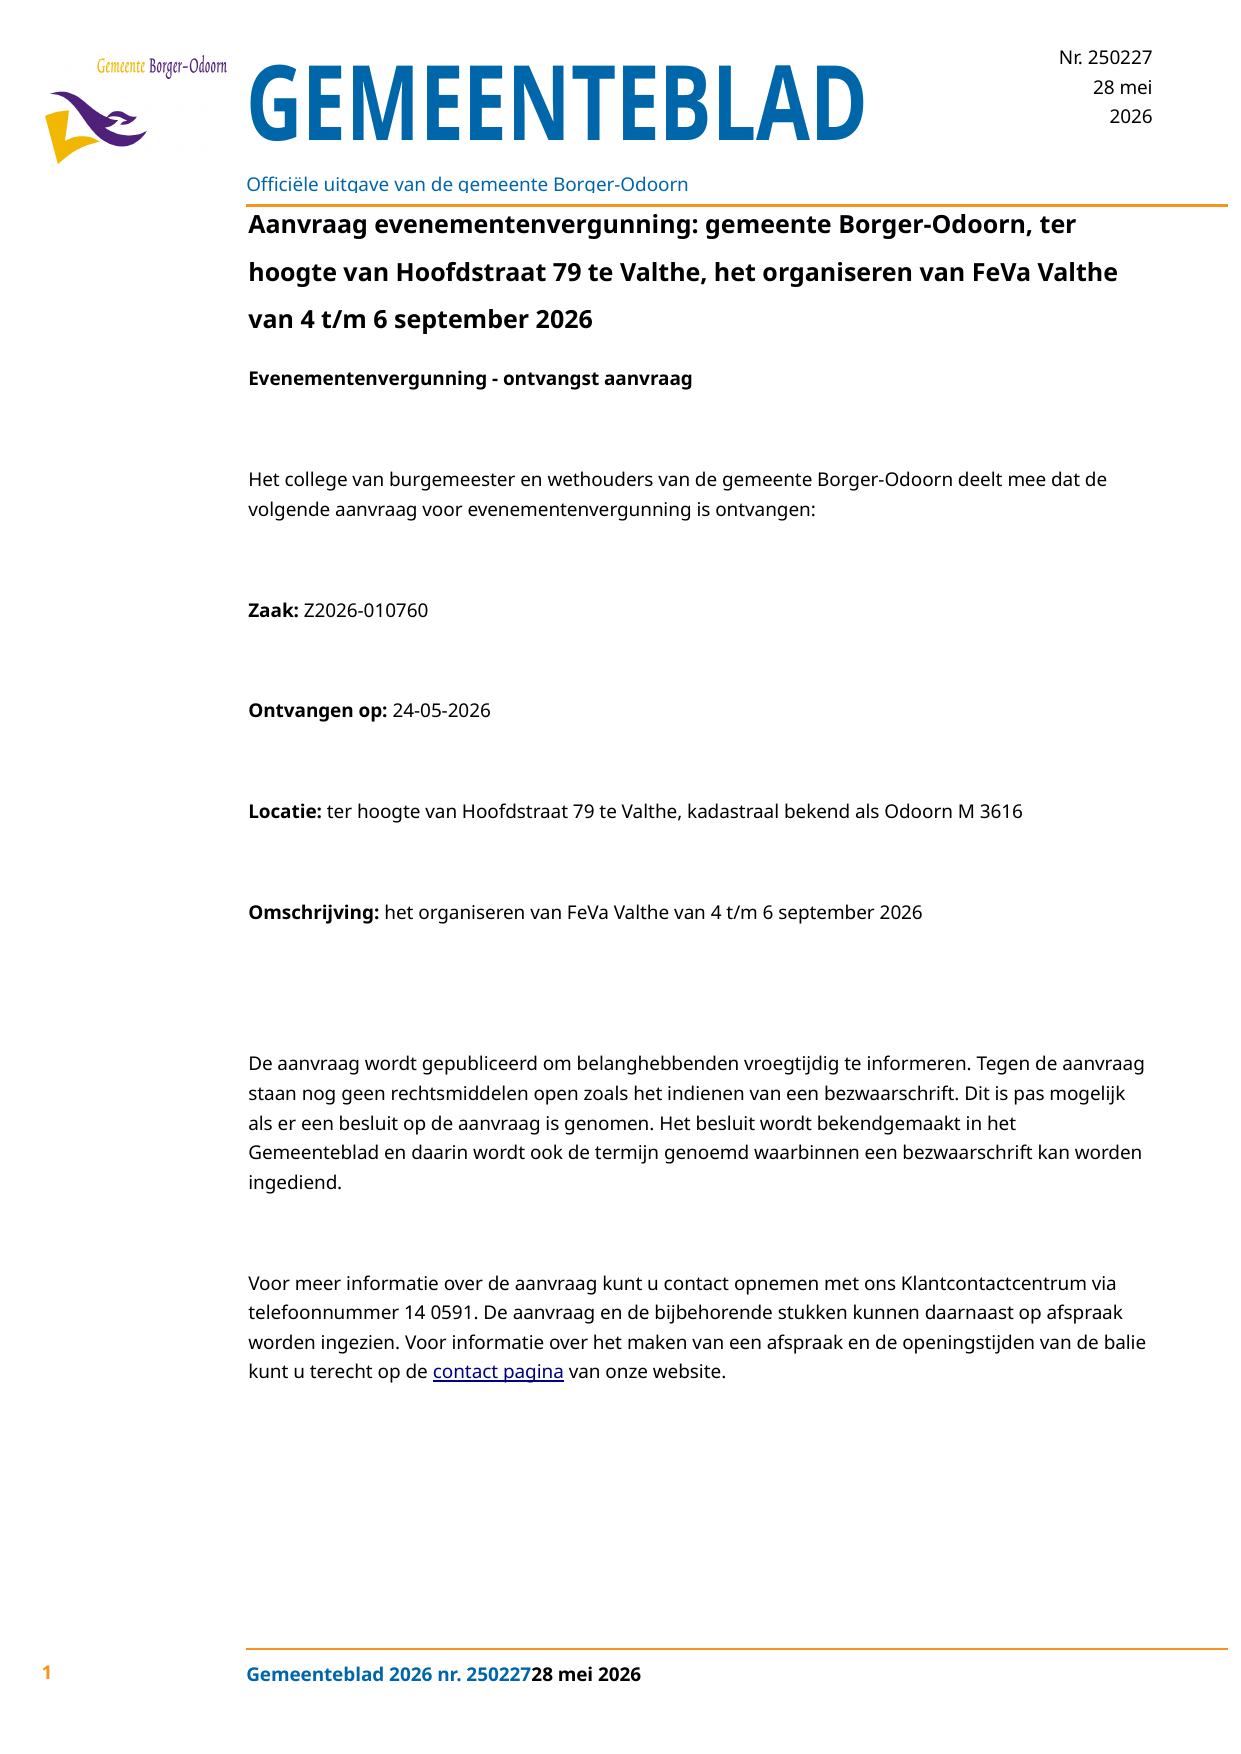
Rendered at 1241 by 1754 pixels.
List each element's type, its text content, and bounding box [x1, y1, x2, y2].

text Zaak: Z2026-010760 [248, 597, 1152, 622]
picture [41, 47, 231, 172]
text Locatie: ter hoogte van Hoofdstraat 79 te Valthe, kadastraal bekend als Odoorn M 3616 [248, 798, 1152, 824]
text Aanvraag evenementenvergunning: gemeente Borger-Odoorn, ter hoogte van Hoofdstraat 79 te Valthe, het organiseren van FeVa Valthe van 4 t/m 6 september 2026 [248, 207, 1152, 336]
text Omschrijving: het organiseren van FeVa Valthe van 4 t/m 6 september 2026 [248, 899, 1152, 925]
text Voor meer informatie over de aanvraag kunt u contact opnemen met ons Klantcontactcentrum via telefoonnummer 14 0591. De aanvraag en de bijbehorende stukken kunnen daarnaast op afspraak worden ingezien. Voor informatie over het maken van een afspraak en de openingstijden van de balie kunt u terecht op de contact pagina van onze website. [248, 1270, 1152, 1384]
text Het college van burgemeester en wethouders van de gemeente Borger-Odoorn deelt mee dat de volgende aanvraag voor evenementenvergunning is ontvangen: [248, 466, 1152, 522]
text De aanvraag wordt gepubliceerd om belanghebbenden vroegtijdig te informeren. Tegen de aanvraag staan nog geen rechtsmiddelen open zoals het indienen van een bezwaarschrift. Dit is pas mogelijk als er een besluit op de aanvraag is genomen. Het besluit wordt bekendgemaakt in het Gemeenteblad en daarin wordt ook de termijn genoemd waarbinnen een bezwaarschrift kan worden ingediend. [248, 1051, 1152, 1194]
text Ontvangen op: 24-05-2026 [248, 698, 1152, 723]
text Evenementenvergunning - ontvangst aanvraag [248, 366, 1152, 391]
